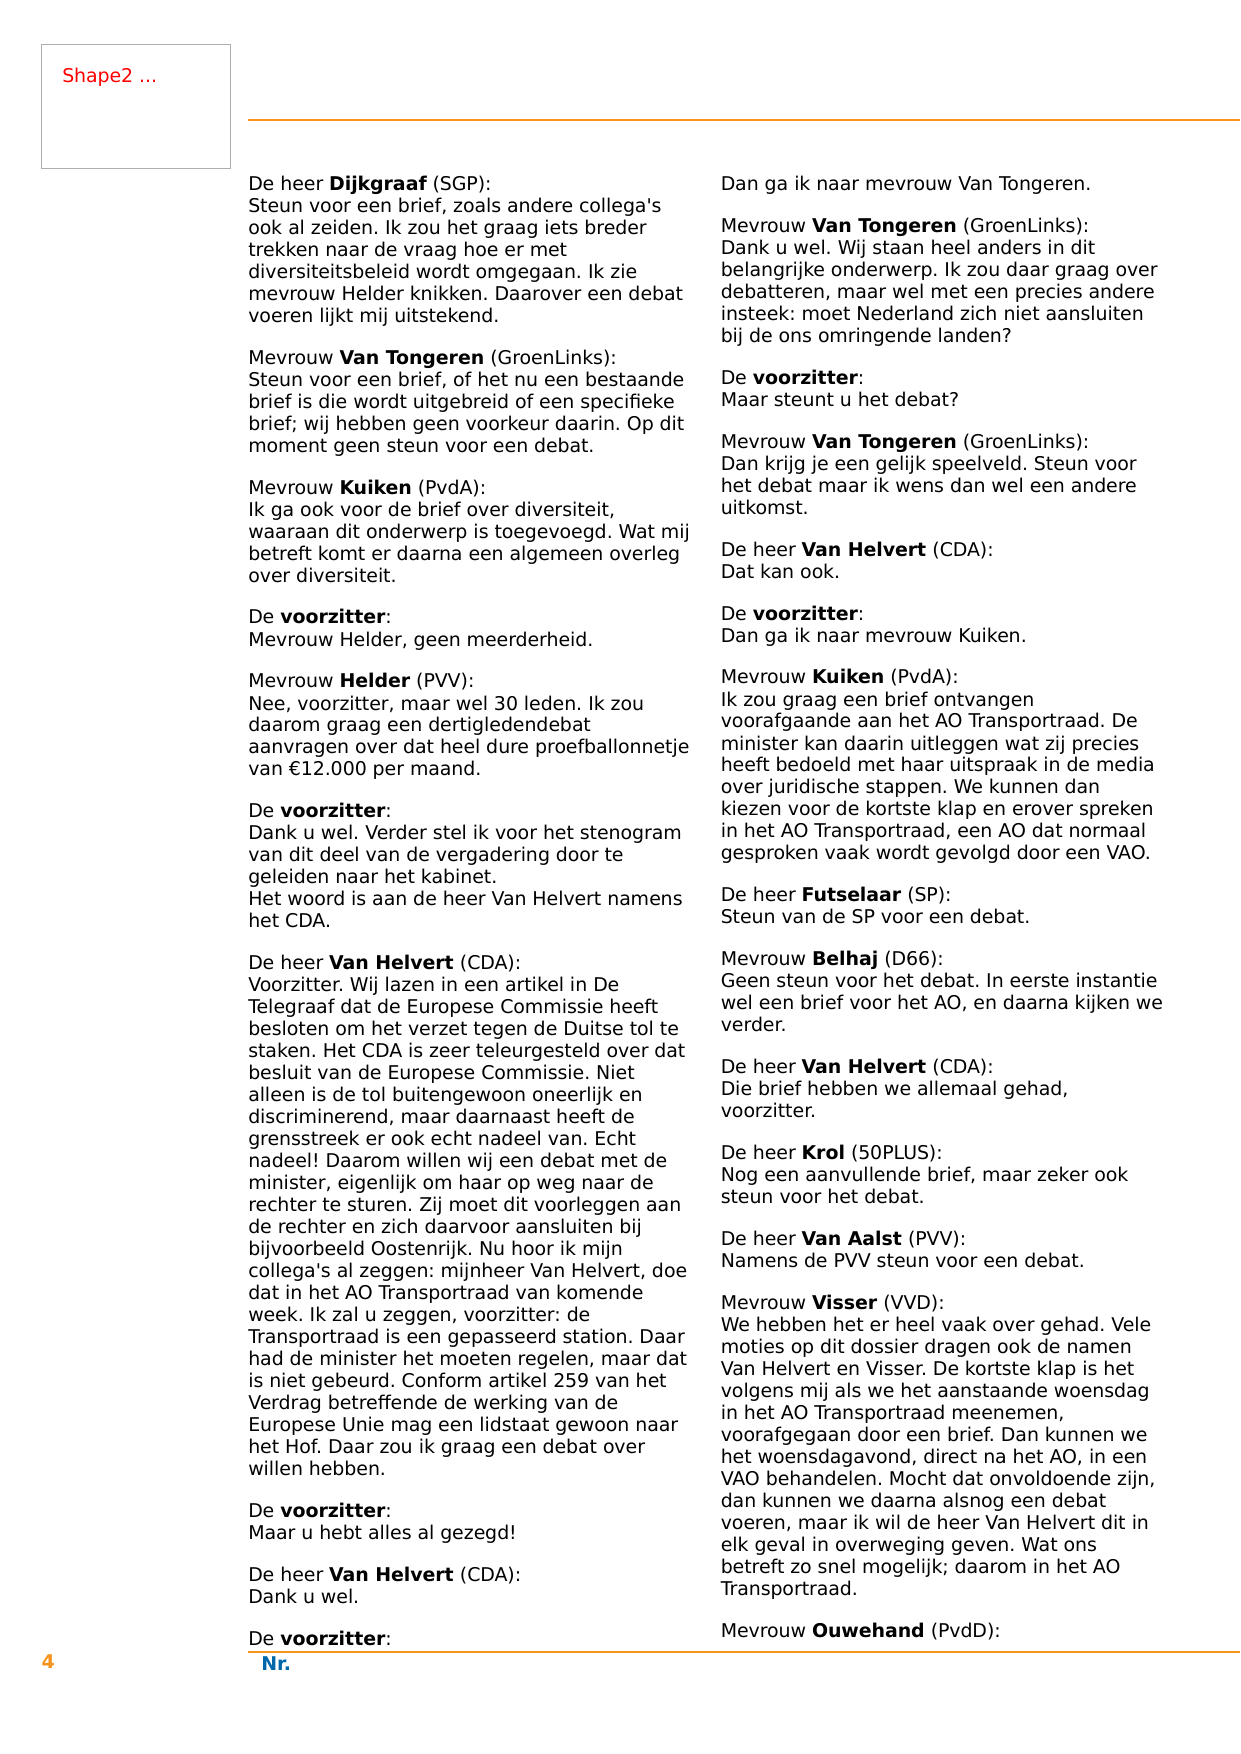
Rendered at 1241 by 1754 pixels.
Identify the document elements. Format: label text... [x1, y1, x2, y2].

text Geen steun voor het debat. In eerste instantie wel een brief voor het AO, en daarna kijken we verder. [721, 970, 1163, 1036]
text Dank u wel. Verder stel ik voor het stenogram van dit deel van de vergadering door te geleiden naar het kabinet. [248, 822, 691, 888]
text Mevrouw Belhaj (D66): [721, 948, 1163, 970]
text De voorzitter: [248, 800, 691, 822]
text De voorzitter: [721, 602, 1163, 624]
text De voorzitter: [248, 1500, 691, 1522]
text De heer Krol (50PLUS): [721, 1142, 1163, 1164]
text De voorzitter: [248, 1628, 691, 1649]
text Mevrouw Kuiken (PvdA): [721, 666, 1163, 688]
text Dat kan ook. [721, 561, 1163, 582]
text Dan krijg je een gelijk speelveld. Steun voor het debat maar ik wens dan wel een andere uitkomst. [721, 453, 1163, 518]
text De heer Van Helvert (CDA): [721, 538, 1163, 561]
text Maar steunt u het debat? [721, 389, 1163, 411]
text Mevrouw Van Tongeren (GroenLinks): [721, 431, 1163, 453]
text Mevrouw Van Tongeren (GroenLinks): [721, 215, 1163, 237]
text Mevrouw Visser (VVD): [721, 1292, 1163, 1314]
text Die brief hebben we allemaal gehad, voorzitter. [721, 1078, 1163, 1122]
text Ik ga ook voor de brief over diversiteit, waaraan dit onderwerp is toegevoegd. Wat mij betreft komt er daarna een algemeen overleg over diversiteit. [248, 498, 691, 586]
text Mevrouw Van Tongeren (GroenLinks): [248, 347, 691, 369]
text De heer Van Aalst (PVV): [721, 1228, 1163, 1250]
text De heer Dijkgraaf (SGP): [248, 173, 691, 195]
text Dan ga ik naar mevrouw Kuiken. [721, 624, 1163, 646]
text De heer Futselaar (SP): [721, 884, 1163, 906]
text Mevrouw Ouwehand (PvdD): [721, 1620, 1163, 1642]
text Het woord is aan de heer Van Helvert namens het CDA. [248, 888, 691, 932]
text Maar u hebt alles al gezegd! [248, 1522, 691, 1544]
text De heer Van Helvert (CDA): [248, 1564, 691, 1586]
text Voorzitter. Wij lazen in een artikel in De Telegraaf dat de Europese Commissie heeft besloten om het verzet tegen de Duitse tol te staken. Het CDA is zeer teleurgesteld over dat besluit van de Europese Commissie. Niet alleen is de tol buitengewoon oneerlijk en discriminerend, maar daarnaast heeft de grensstreek er ook echt nadeel van. Echt nadeel! Daarom willen wij een debat met de minister, eigenlijk om haar op weg naar de rechter te sturen. Zij moet dit voorleggen aan de rechter en zich daarvoor aansluiten bij bijvoorbeeld Oostenrijk. Nu hoor ik mijn collega's al zeggen: mijnheer Van Helvert, doe dat in het AO Transportraad van komende week. Ik zal u zeggen, voorzitter: de Transportraad is een gepasseerd station. Daar had de minister het moeten regelen, maar dat is niet gebeurd. Conform artikel 259 van het Verdrag betreffende de werking van de Europese Unie mag een lidstaat gewoon naar het Hof. Daar zou ik graag een debat over willen hebben. [248, 974, 691, 1480]
text Ik zou graag een brief ontvangen voorafgaande aan het AO Transportraad. De minister kan daarin uitleggen wat zij precies heeft bedoeld met haar uitspraak in de media over juridische stappen. We kunnen dan kiezen voor de kortste klap en erover spreken in het AO Transportraad, een AO dat normaal gesproken vaak wordt gevolgd door een VAO. [721, 688, 1163, 864]
text De heer Van Helvert (CDA): [248, 952, 691, 974]
text De voorzitter: [721, 367, 1163, 389]
text Namens de PVV steun voor een debat. [721, 1250, 1163, 1272]
text Dank u wel. Wij staan heel anders in dit belangrijke onderwerp. Ik zou daar graag over debatteren, maar wel met een precies andere insteek: moet Nederland zich niet aansluiten bij de ons omringende landen? [721, 237, 1163, 347]
text Mevrouw Kuiken (PvdA): [248, 477, 691, 498]
text Steun voor een brief, zoals andere collega's ook al zeiden. Ik zou het graag iets breder trekken naar de vraag hoe er met diversiteitsbeleid wordt omgegaan. Ik zie mevrouw Helder knikken. Daarover een debat voeren lijkt mij uitstekend. [248, 195, 691, 327]
text Steun van de SP voor een debat. [721, 906, 1163, 928]
text Dan ga ik naar mevrouw Van Tongeren. [721, 173, 1163, 195]
text Nog een aanvullende brief, maar zeker ook steun voor het debat. [721, 1164, 1163, 1208]
text Mevrouw Helder (PVV): [248, 670, 691, 692]
text De voorzitter: [248, 606, 691, 628]
text Steun voor een brief, of het nu een bestaande brief is die wordt uitgebreid of een specifieke brief; wij hebben geen voorkeur daarin. Op dit moment geen steun voor een debat. [248, 369, 691, 457]
text Nee, voorzitter, maar wel 30 leden. Ik zou daarom graag een dertigledendebat aanvragen over dat heel dure proefballonnetje van €12.000 per maand. [248, 692, 691, 780]
text De heer Van Helvert (CDA): [721, 1056, 1163, 1078]
text Mevrouw Helder, geen meerderheid. [248, 628, 691, 650]
text Dank u wel. [248, 1586, 691, 1608]
text We hebben het er heel vaak over gehad. Vele moties op dit dossier dragen ook de namen Van Helvert en Visser. De kortste klap is het volgens mij als we het aanstaande woensdag in het AO Transportraad meenemen, voorafgegaan door een brief. Dan kunnen we het woensdagavond, direct na het AO, in een VAO behandelen. Mocht dat onvoldoende zijn, dan kunnen we daarna alsnog een debat voeren, maar ik wil de heer Van Helvert dit in elk geval in overweging geven. Wat ons betreft zo snel mogelijk; daarom in het AO Transportraad. [721, 1314, 1163, 1600]
